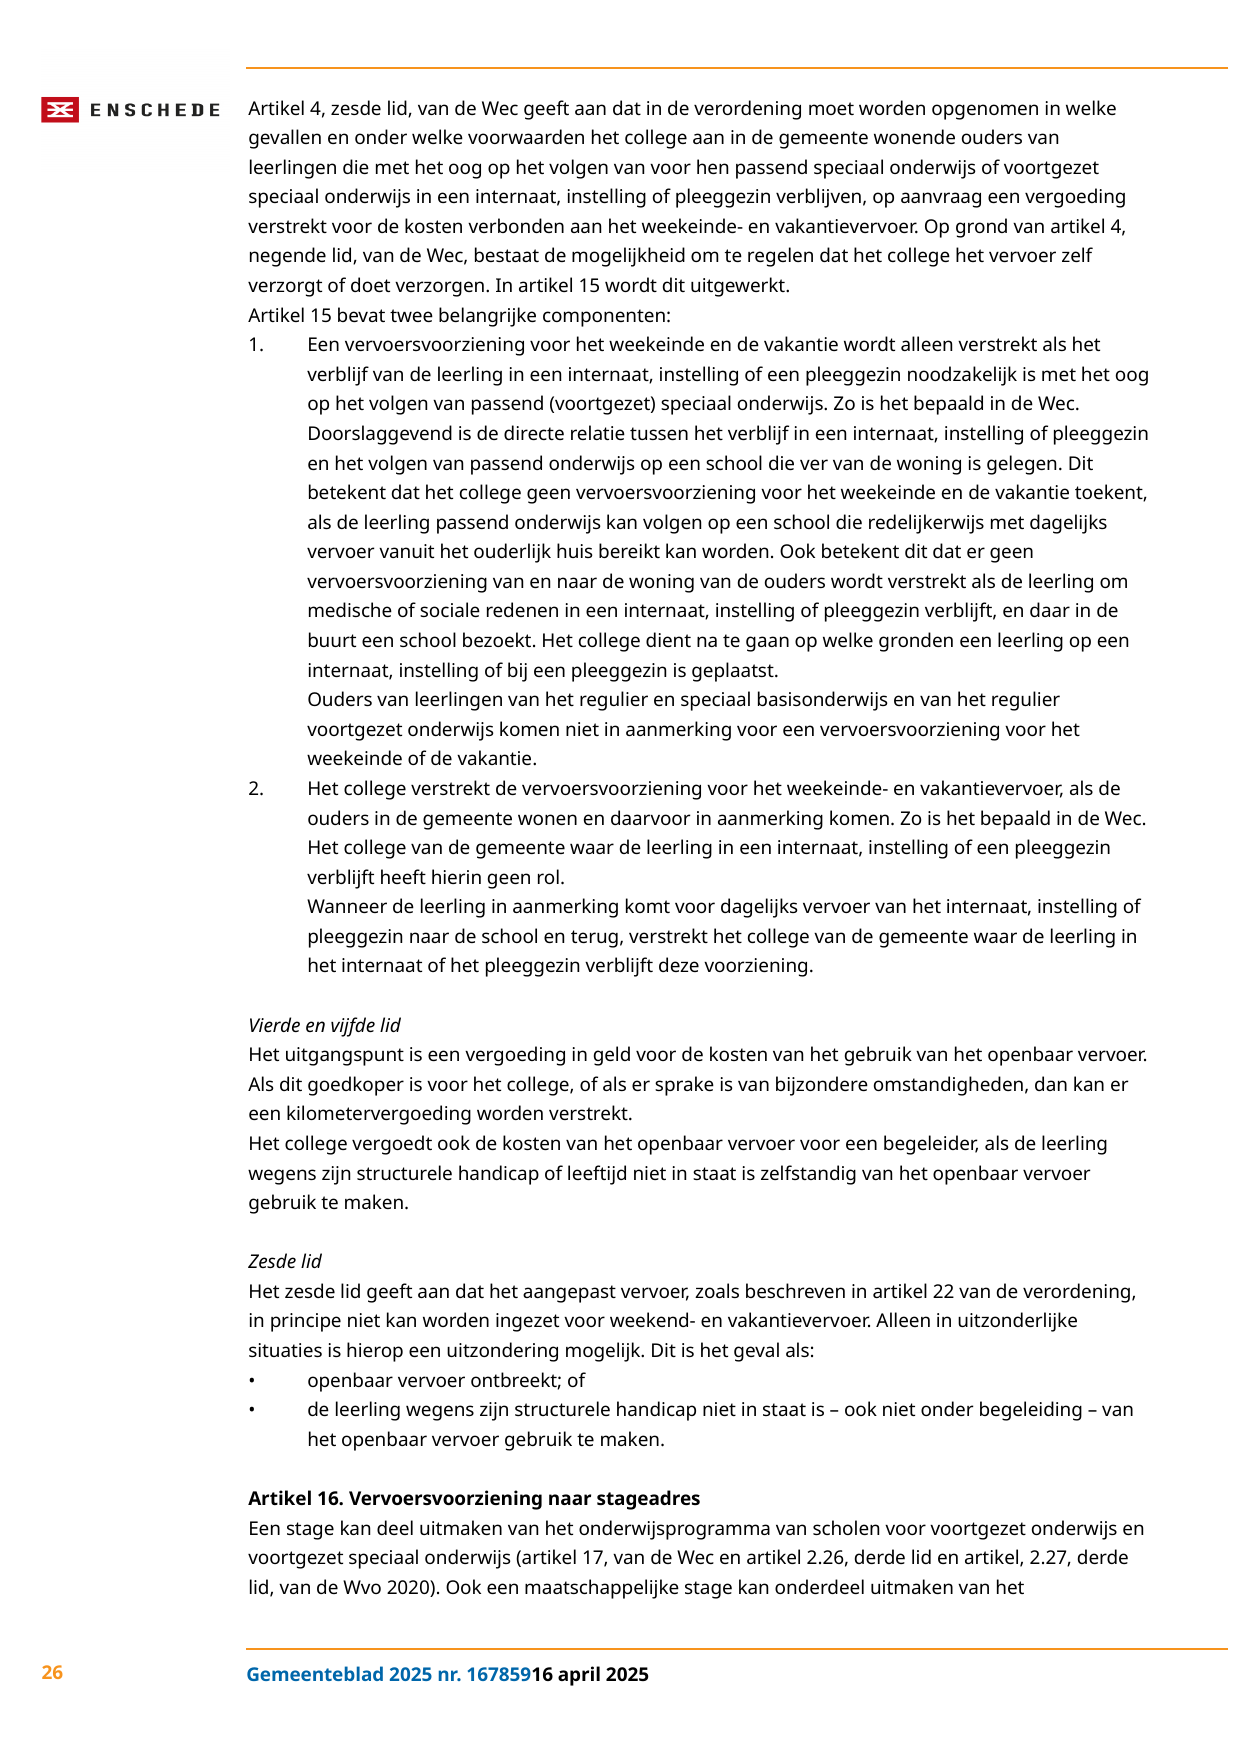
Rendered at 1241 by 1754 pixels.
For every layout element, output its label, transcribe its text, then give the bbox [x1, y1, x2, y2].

text Het uitgangspunt is een vergoeding in geld voor de kosten van het gebruik van het openbaar vervoer. Als dit goedkoper is voor het college, of als er sprake is van bijzondere omstandigheden, dan kan er een kilometervergoeding worden verstrekt. [248, 1041, 1152, 1126]
text Een stage kan deel uitmaken van het onderwijsprogramma van scholen voor voortgezet onderwijs en voortgezet speciaal onderwijs (artikel 17, van de Wec en artikel 2.26, derde lid en artikel, 2.27, derde lid, van de Wvo 2020). Ook een maatschappelijke stage kan onderdeel uitmaken van het [248, 1515, 1152, 1600]
text Vierde en vijfde lid [248, 1012, 1152, 1038]
text Het college vergoedt ook de kosten van het openbaar vervoer voor een begeleider, als de leerling wegens zijn structurele handicap of leeftijd niet in staat is zelfstandig van het openbaar vervoer gebruik te maken. [248, 1130, 1152, 1215]
text Artikel 4, zesde lid, van de Wec geeft aan dat in de verordening moet worden opgenomen in welke gevallen en onder welke voorwaarden het college aan in de gemeente wonende ouders van leerlingen die met het oog op het volgen van voor hen passend speciaal onderwijs of voortgezet speciaal onderwijs in een internaat, instelling of pleeggezin verblijven, op aanvraag een vergoeding verstrekt voor de kosten verbonden aan het weekeinde- en vakantievervoer. Op grond van artikel 4, negende lid, van de Wec, bestaat de mogelijkheid om te regelen dat het college het vervoer zelf verzorgt of doet verzorgen. In artikel 15 wordt dit uitgewerkt. [248, 95, 1152, 298]
list Ouders van leerlingen van het regulier en speciaal basisonderwijs en van het regulier voortgezet onderwijs komen niet in aanmerking voor een vervoersvoorziening voor het weekeinde of de vakantie. [248, 686, 1152, 771]
text Artikel 15 bevat twee belangrijke componenten: [248, 302, 1152, 328]
list openbaar vervoer ontbreekt; of [248, 1367, 1152, 1393]
list Een vervoersvoorziening voor het weekeinde en de vakantie wordt alleen verstrekt als het verblijf van de leerling in een internaat, instelling of een pleeggezin noodzakelijk is met het oog op het volgen van passend (voortgezet) speciaal onderwijs. Zo is het bepaald in de Wec. [248, 331, 1152, 416]
text Het zesde lid geeft aan dat het aangepast vervoer, zoals beschreven in artikel 22 van de verordening, in principe niet kan worden ingezet voor weekend- en vakantievervoer. Alleen in uitzonderlijke situaties is hierop een uitzondering mogelijk. Dit is het geval als: [248, 1278, 1152, 1363]
list Wanneer de leerling in aanmerking komt voor dagelijks vervoer van het internaat, instelling of pleeggezin naar de school en terug, verstrekt het college van de gemeente waar de leerling in het internaat of het pleeggezin verblijft deze voorziening. [248, 893, 1152, 978]
list Het college verstrekt de vervoersvoorziening voor het weekeinde- en vakantievervoer, als de ouders in de gemeente wonen en daarvoor in aanmerking komen. Zo is het bepaald in de Wec. Het college van de gemeente waar de leerling in een internaat, instelling of een pleeggezin verblijft heeft hierin geen rol. [248, 775, 1152, 890]
list de leerling wegens zijn structurele handicap niet in staat is – ook niet onder begeleiding – van het openbaar vervoer gebruik te maken. [248, 1396, 1152, 1452]
list Doorslaggevend is de directe relatie tussen het verblijf in een internaat, instelling of pleeggezin en het volgen van passend onderwijs op een school die ver van de woning is gelegen. Dit betekent dat het college geen vervoersvoorziening voor het weekeinde en de vakantie toekent, als de leerling passend onderwijs kan volgen op een school die redelijkerwijs met dagelijks vervoer vanuit het ouderlijk huis bereikt kan worden. Ook betekent dit dat er geen vervoersvoorziening van en naar de woning van de ouders wordt verstrekt als de leerling om medische of sociale redenen in een internaat, instelling of pleeggezin verblijft, en daar in de buurt een school bezoekt. Het college dient na te gaan op welke gronden een leerling op een internaat, instelling of bij een pleeggezin is geplaatst. [248, 420, 1152, 683]
text Artikel 16. Vervoersvoorziening naar stageadres [248, 1485, 1152, 1511]
text Zesde lid [248, 1248, 1152, 1274]
picture [41, 47, 231, 172]
